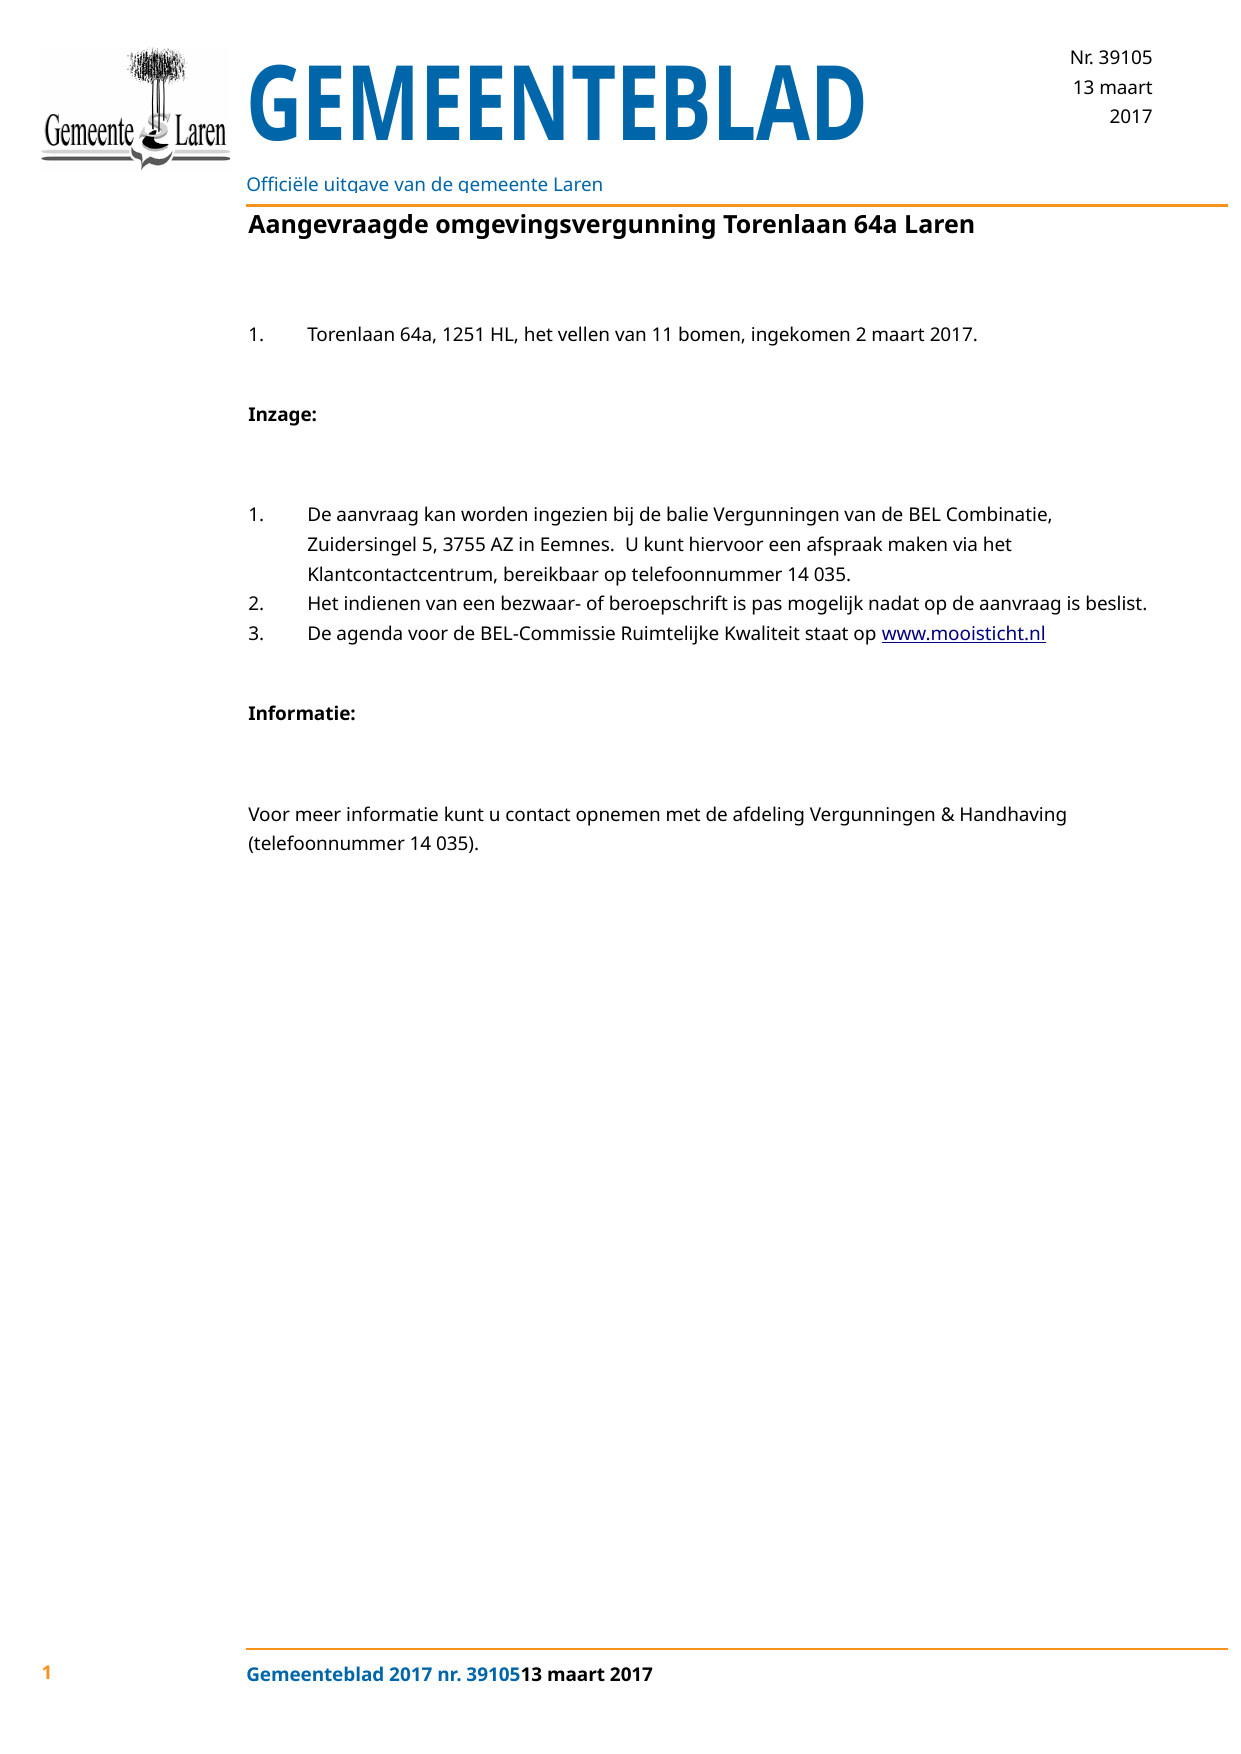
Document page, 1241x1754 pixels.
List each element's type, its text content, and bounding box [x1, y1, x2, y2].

picture [41, 47, 231, 172]
text Inzage: [248, 401, 1152, 426]
list De aanvraag kan worden ingezien bij de balie Vergunningen van de BEL Combinatie, Zuidersingel 5, 3755 AZ in Eemnes. U kunt hiervoor een afspraak maken via het Klantcontactcentrum, bereikbaar op telefoonnummer 14 035. [248, 502, 1152, 586]
list Torenlaan 64a, 1251 HL, het vellen van 11 bomen, ingekomen 2 maart 2017. [248, 321, 1152, 346]
text Aangevraagde omgevingsvergunning Torenlaan 64a Laren [248, 207, 1152, 241]
list Het indienen van een bezwaar- of beroepschrift is pas mogelijk nadat op de aanvraag is beslist. [248, 590, 1152, 616]
list De agenda voor de BEL-Commissie Ruimtelijke Kwaliteit staat op www.mooisticht.nl [248, 620, 1152, 646]
text Informatie: [248, 700, 1152, 726]
text Voor meer informatie kunt u contact opnemen met de afdeling Vergunningen & Handhaving (telefoonnummer 14 035). [248, 801, 1152, 856]
